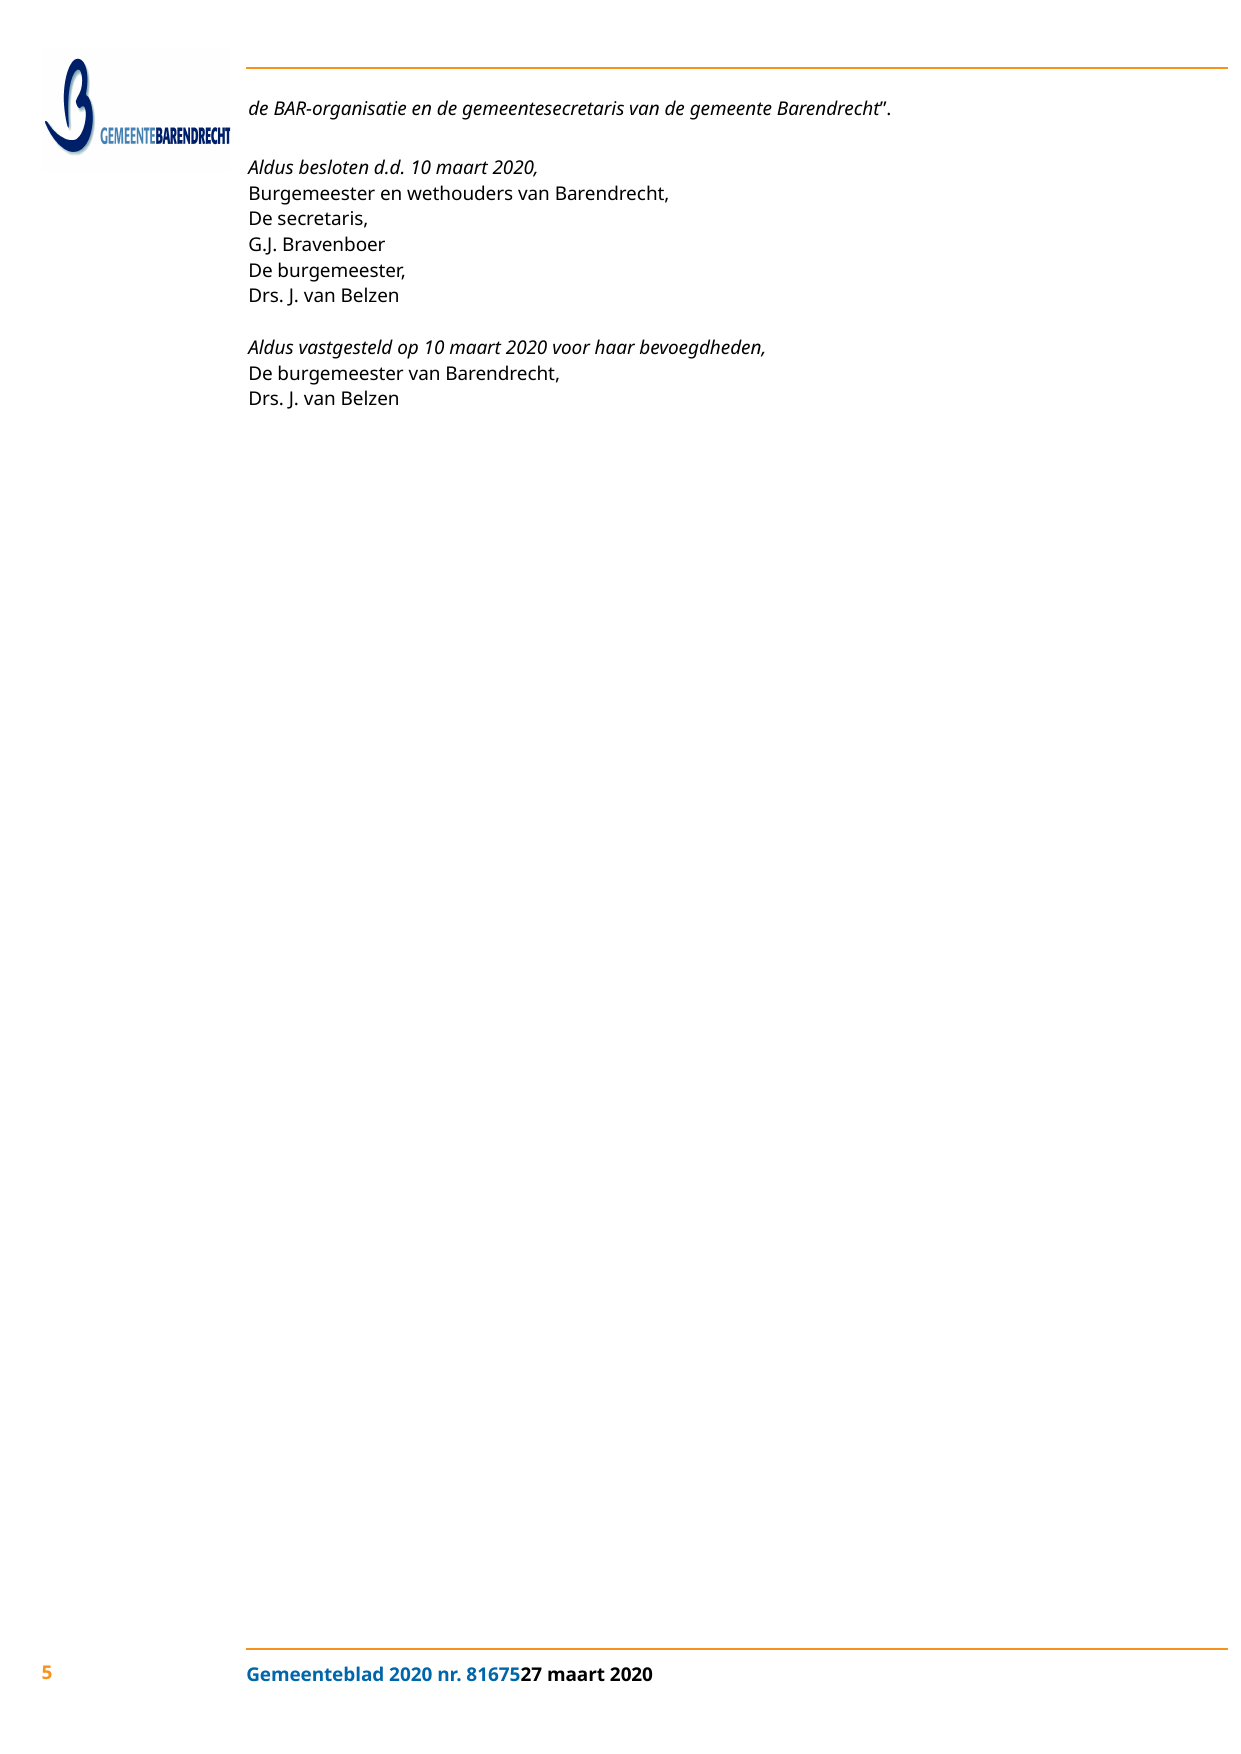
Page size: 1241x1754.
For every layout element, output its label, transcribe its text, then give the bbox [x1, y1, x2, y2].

text Drs. J. van Belzen [248, 283, 1152, 308]
text De burgemeester van Barendrecht, [248, 360, 1152, 386]
text Drs. J. van Belzen [248, 386, 1152, 411]
text Aldus besloten d.d. 10 maart 2020, [248, 154, 1152, 180]
text De secretaris, [248, 205, 1152, 231]
text G.J. Bravenboer [248, 231, 1152, 257]
text de BAR-organisatie en de gemeentesecretaris van de gemeente Barendrecht”. [248, 95, 1152, 121]
picture [41, 47, 231, 172]
text De burgemeester, [248, 257, 1152, 283]
text Aldus vastgesteld op 10 maart 2020 voor haar bevoegdheden, [248, 334, 1152, 360]
text Burgemeester en wethouders van Barendrecht, [248, 180, 1152, 205]
